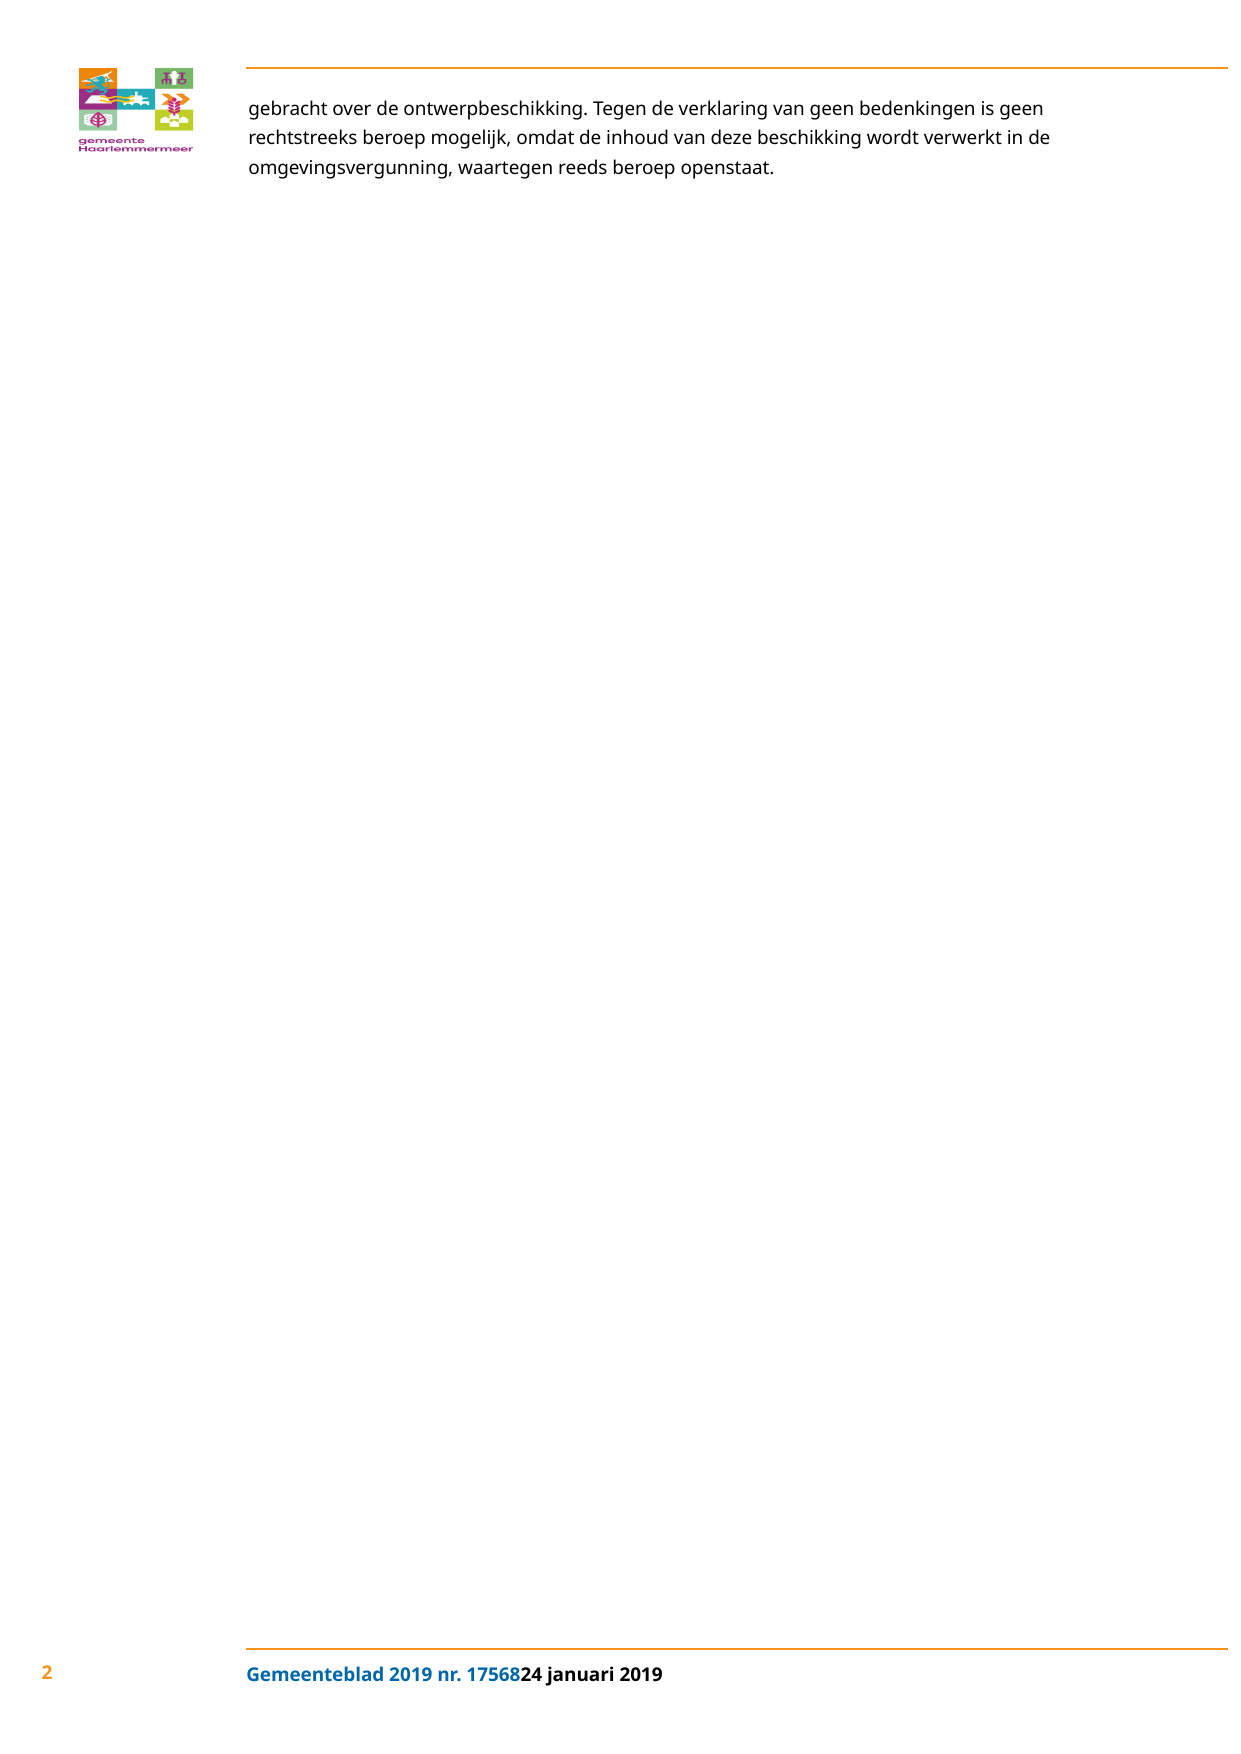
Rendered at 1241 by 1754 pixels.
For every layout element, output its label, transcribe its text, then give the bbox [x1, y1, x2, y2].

picture [41, 47, 231, 172]
text gebracht over de ontwerpbeschikking. Tegen de verklaring van geen bedenkingen is geen rechtstreeks beroep mogelijk, omdat de inhoud van deze beschikking wordt verwerkt in de omgevingsvergunning, waartegen reeds beroep openstaat. [248, 95, 1152, 180]
